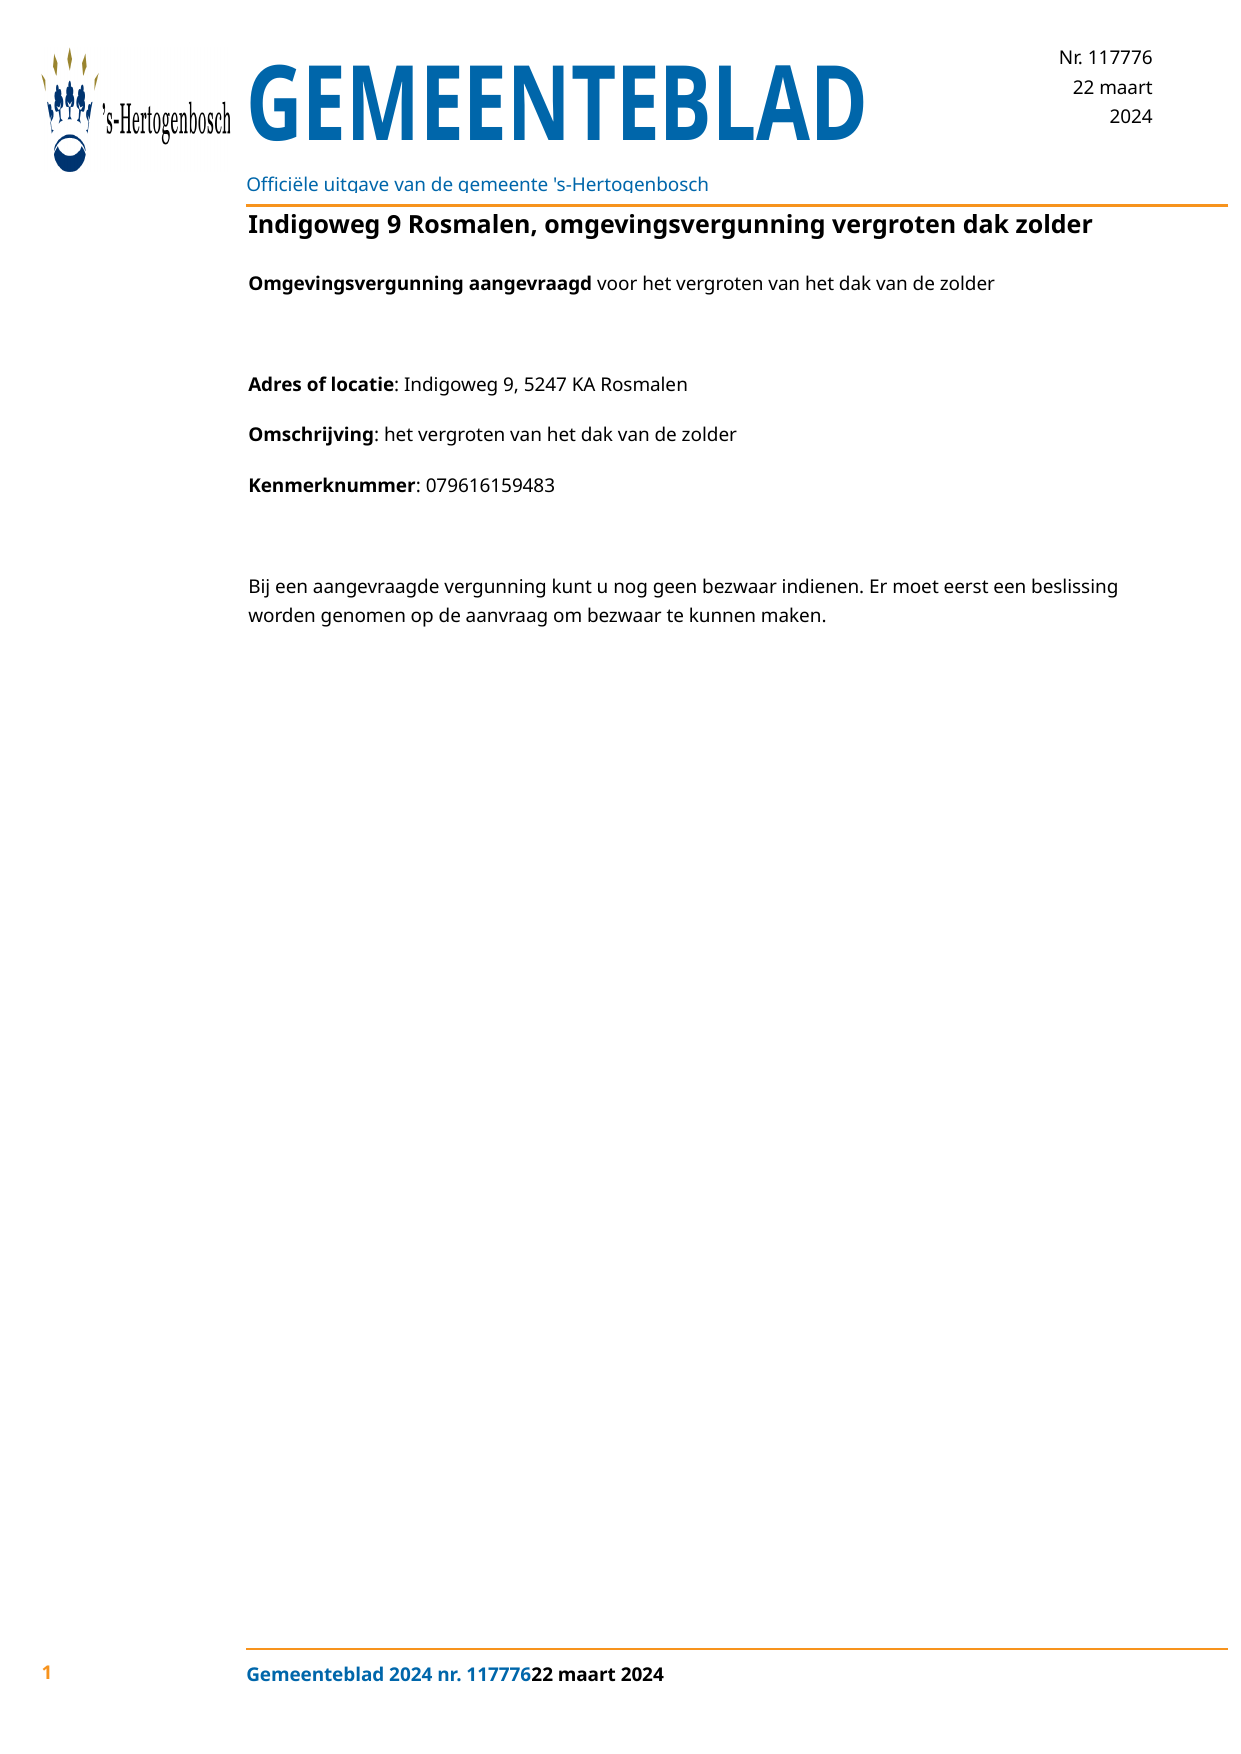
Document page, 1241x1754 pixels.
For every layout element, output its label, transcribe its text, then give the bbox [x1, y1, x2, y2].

text Adres of locatie: Indigoweg 9, 5247 KA Rosmalen [248, 371, 1152, 397]
text Indigoweg 9 Rosmalen, omgevingsvergunning vergroten dak zolder [248, 207, 1152, 241]
text Kenmerknummer: 079616159483 [248, 472, 1152, 498]
text Omgevingsvergunning aangevraagd voor het vergroten van het dak van de zolder [248, 270, 1152, 296]
text Bij een aangevraagde vergunning kunt u nog geen bezwaar indienen. Er moet eerst een beslissing worden genomen op de aanvraag om bezwaar te kunnen maken. [248, 573, 1152, 628]
text Omschrijving: het vergroten van het dak van de zolder [248, 422, 1152, 447]
picture [41, 47, 231, 172]
